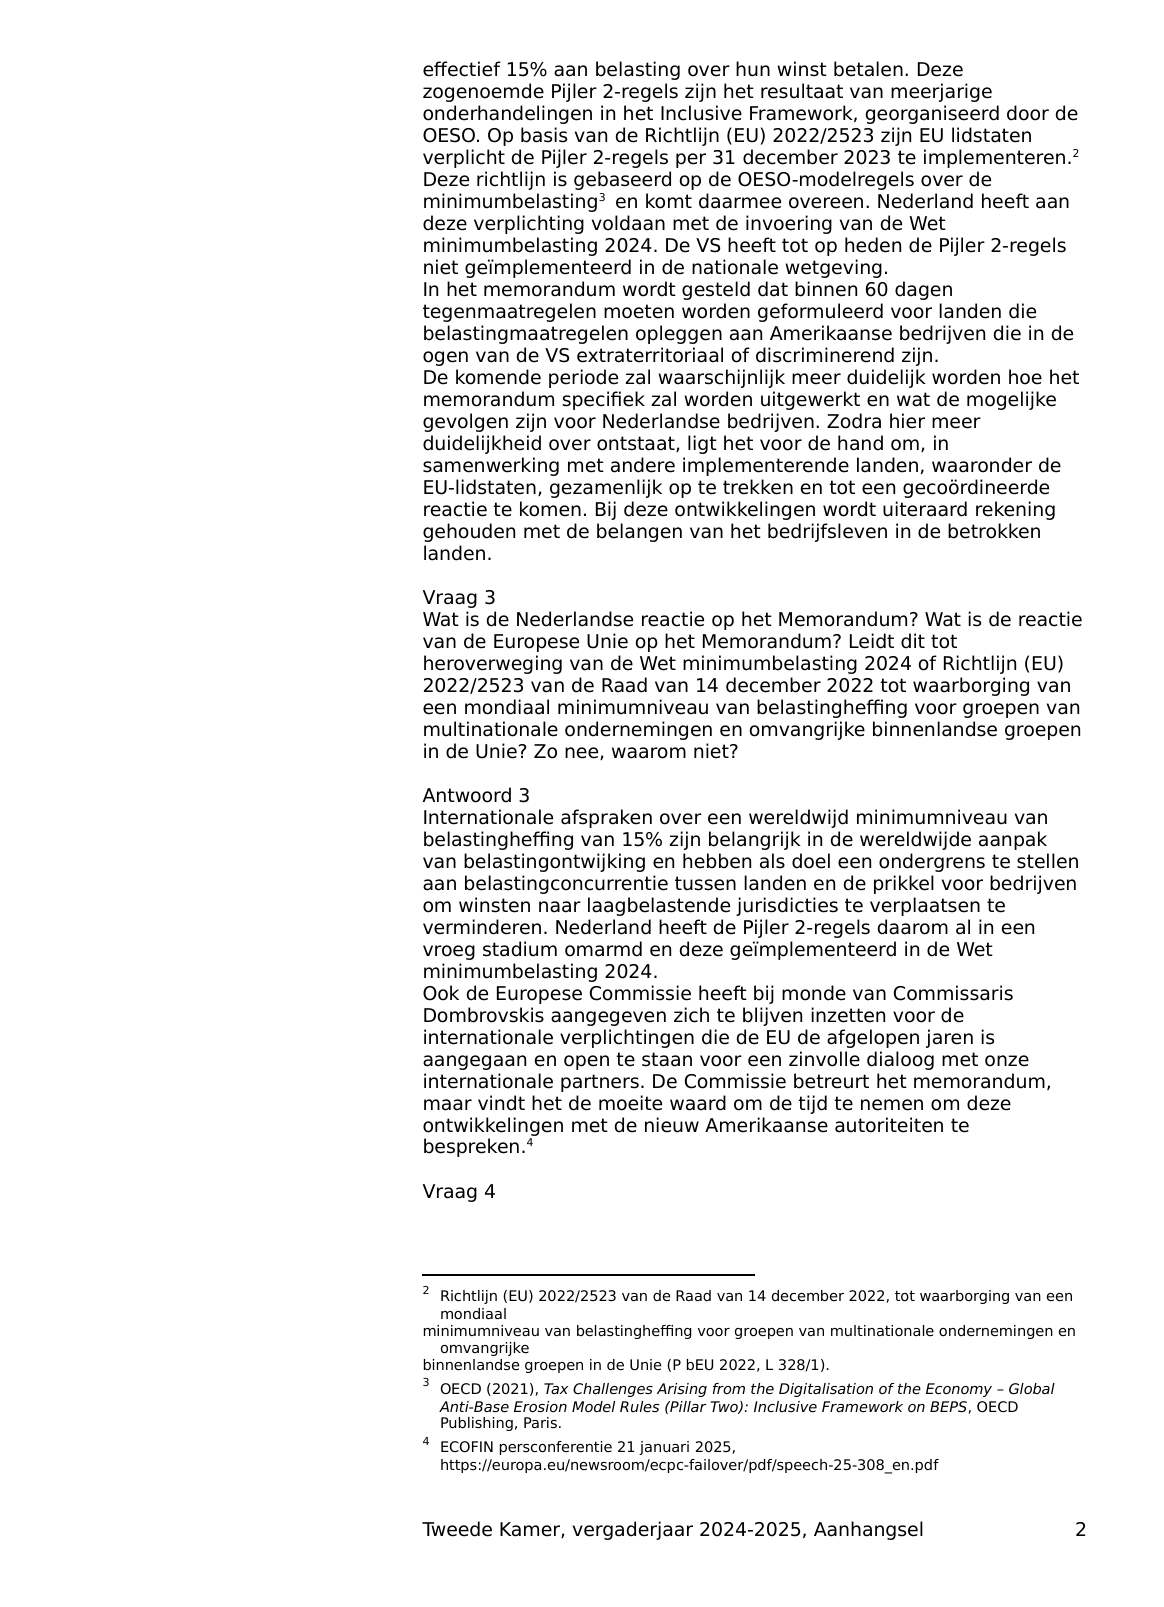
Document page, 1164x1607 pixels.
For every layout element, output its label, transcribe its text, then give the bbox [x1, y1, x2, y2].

text ECOFIN persconferentie 21 januari 2025, https://europa.eu/newsroom/ecpc-failover/pdf/speech-25-308_en.pdf [422, 1435, 1087, 1474]
text In het memorandum wordt gesteld dat binnen 60 dagen tegenmaatregelen moeten worden geformuleerd voor landen die belastingmaatregelen opleggen aan Amerikaanse bedrijven die in de ogen van de VS extraterritoriaal of discriminerend zijn. [422, 279, 1087, 367]
text Internationale afspraken over een wereldwijd minimumniveau van belastingheffing van 15% zijn belangrijk in de wereldwijde aanpak van belastingontwijking en hebben als doel een ondergrens te stellen aan belastingconcurrentie tussen landen en de prikkel voor bedrijven om winsten naar laagbelastende jurisdicties te verplaatsen te verminderen. Nederland heeft de Pijler 2-regels daarom al in een vroeg stadium omarmd en deze geïmplementeerd in de Wet minimumbelasting 2024. [422, 807, 1087, 983]
text Vraag 4 [422, 1181, 1087, 1203]
text Wat is de Nederlandse reactie op het Memorandum? Wat is de reactie van de Europese Unie op het Memorandum? Leidt dit tot heroverweging van de Wet minimumbelasting 2024 of Richtlijn (EU) 2022/2523 van de Raad van 14 december 2022 tot waarborging van een mondiaal minimumniveau van belastingheffing voor groepen van multinationale ondernemingen en omvangrijke binnenlandse groepen in de Unie? Zo nee, waarom niet? [422, 609, 1087, 763]
text OECD (2021), Tax Challenges Arising from the Digitalisation of the Economy – Global Anti-Base Erosion Model Rules (Pillar Two): Inclusive Framework on BEPS, OECD Publishing, Paris. [422, 1377, 1087, 1432]
text Richtlijn (EU) 2022/2523 van de Raad van 14 december 2022, tot waarborging van een mondiaal [422, 1284, 1087, 1323]
text minimumniveau van belastingheffing voor groepen van multinationale ondernemingen en omvangrijke [422, 1323, 1087, 1357]
text Ook de Europese Commissie heeft bij monde van Commissaris Dombrovskis aangegeven zich te blijven inzetten voor de internationale verplichtingen die de EU de afgelopen jaren is aangegaan en open te staan voor een zinvolle dialoog met onze internationale partners. De Commissie betreurt het memorandum, maar vindt het de moeite waard om de tijd te nemen om deze ontwikkelingen met de nieuw Amerikaanse autoriteiten te bespreken. [422, 983, 1087, 1158]
text Antwoord 3 [422, 785, 1087, 807]
text Vraag 3 [422, 587, 1087, 609]
text De komende periode zal waarschijnlijk meer duidelijk worden hoe het memorandum specifiek zal worden uitgewerkt en wat de mogelijke gevolgen zijn voor Nederlandse bedrijven. Zodra hier meer duidelijkheid over ontstaat, ligt het voor de hand om, in samenwerking met andere implementerende landen, waaronder de EU-lidstaten, gezamenlijk op te trekken en tot een gecoördineerde reactie te komen. Bij deze ontwikkelingen wordt uiteraard rekening gehouden met de belangen van het bedrijfsleven in de betrokken landen. [422, 367, 1087, 564]
text effectief 15% aan belasting over hun winst betalen. Deze zogenoemde Pijler 2-regels zijn het resultaat van meerjarige onderhandelingen in het Inclusive Framework, georganiseerd door de OESO. Op basis van de Richtlijn (EU) 2022/2523 zijn EU lidstaten verplicht de Pijler 2-regels per 31 december 2023 te implementeren. Deze richtlijn is gebaseerd op de OESO-modelregels over de minimumbelasting en komt daarmee overeen. Nederland heeft aan deze verplichting voldaan met de invoering van de Wet minimumbelasting 2024. De VS heeft tot op heden de Pijler 2-regels niet geïmplementeerd in de nationale wetgeving. [422, 59, 1087, 279]
text binnenlandse groepen in de Unie (P bEU 2022, L 328/1). [422, 1357, 1087, 1374]
